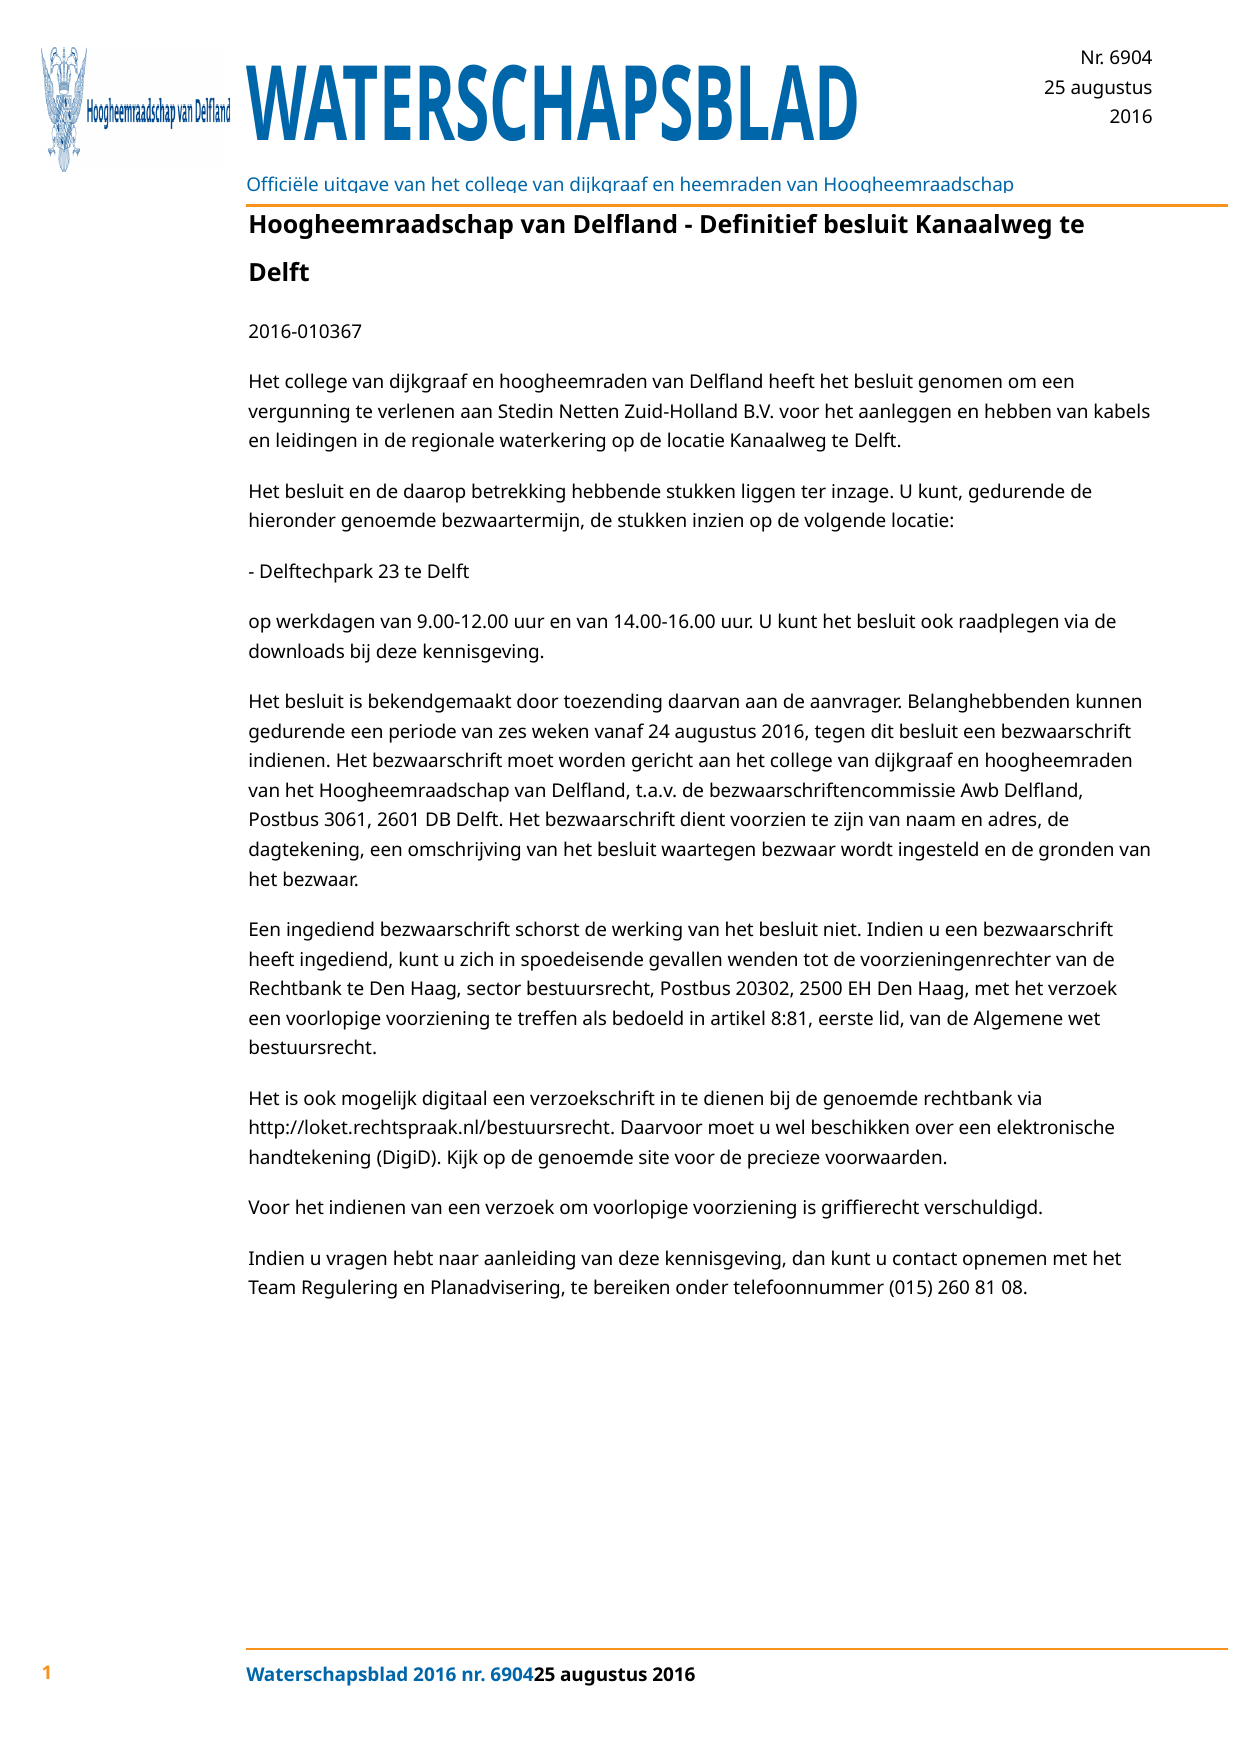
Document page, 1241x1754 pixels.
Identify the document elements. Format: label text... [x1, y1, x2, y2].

text Een ingediend bezwaarschrift schorst de werking van het besluit niet. Indien u een bezwaarschrift heeft ingediend, kunt u zich in spoedeisende gevallen wenden tot de voorzieningenrechter van de Rechtbank te Den Haag, sector bestuursrecht, Postbus 20302, 2500 EH Den Haag, met het verzoek een voorlopige voorziening te treffen als bedoeld in artikel 8:81, eerste lid, van de Algemene wet bestuursrecht. [248, 916, 1152, 1060]
picture [41, 47, 231, 172]
text Het besluit is bekendgemaakt door toezending daarvan aan de aanvrager. Belanghebbenden kunnen gedurende een periode van zes weken vanaf 24 augustus 2016, tegen dit besluit een bezwaarschrift indienen. Het bezwaarschrift moet worden gericht aan het college van dijkgraaf en hoogheemraden van het Hoogheemraadschap van Delfland, t.a.v. de bezwaarschriftencommissie Awb Delfland, Postbus 3061, 2601 DB Delft. Het bezwaarschrift dient voorzien te zijn van naam en adres, de dagtekening, een omschrijving van het besluit waartegen bezwaar wordt ingesteld en de gronden van het bezwaar. [248, 688, 1152, 892]
text op werkdagen van 9.00-12.00 uur en van 14.00-16.00 uur. U kunt het besluit ook raadplegen via de downloads bij deze kennisgeving. [248, 608, 1152, 664]
text Het is ook mogelijk digitaal een verzoekschrift in te dienen bij de genoemde rechtbank via http://loket.rechtspraak.nl/bestuursrecht. Daarvoor moet u wel beschikken over een elektronische handtekening (DigiD). Kijk op de genoemde site voor de precieze voorwaarden. [248, 1085, 1152, 1170]
text - Delftechpark 23 te Delft [248, 558, 1152, 584]
text Hoogheemraadschap van Delfland - Definitief besluit Kanaalweg te Delft [248, 207, 1152, 288]
text Het besluit en de daarop betrekking hebbende stukken liggen ter inzage. U kunt, gedurende de hieronder genoemde bezwaartermijn, de stukken inzien op de volgende locatie: [248, 478, 1152, 533]
text Indien u vragen hebt naar aanleiding van deze kennisgeving, dan kunt u contact opnemen met het Team Regulering en Planadvisering, te bereiken onder telefoonnummer (015) 260 81 08. [248, 1245, 1152, 1300]
text Het college van dijkgraaf en hoogheemraden van Delfland heeft het besluit genomen om een vergunning te verlenen aan Stedin Netten Zuid-Holland B.V. voor het aanleggen en hebben van kabels en leidingen in de regionale waterkering op de locatie Kanaalweg te Delft. [248, 368, 1152, 453]
text Voor het indienen van een verzoek om voorlopige voorziening is griffierecht verschuldigd. [248, 1194, 1152, 1220]
text 2016-010367 [248, 318, 1152, 344]
